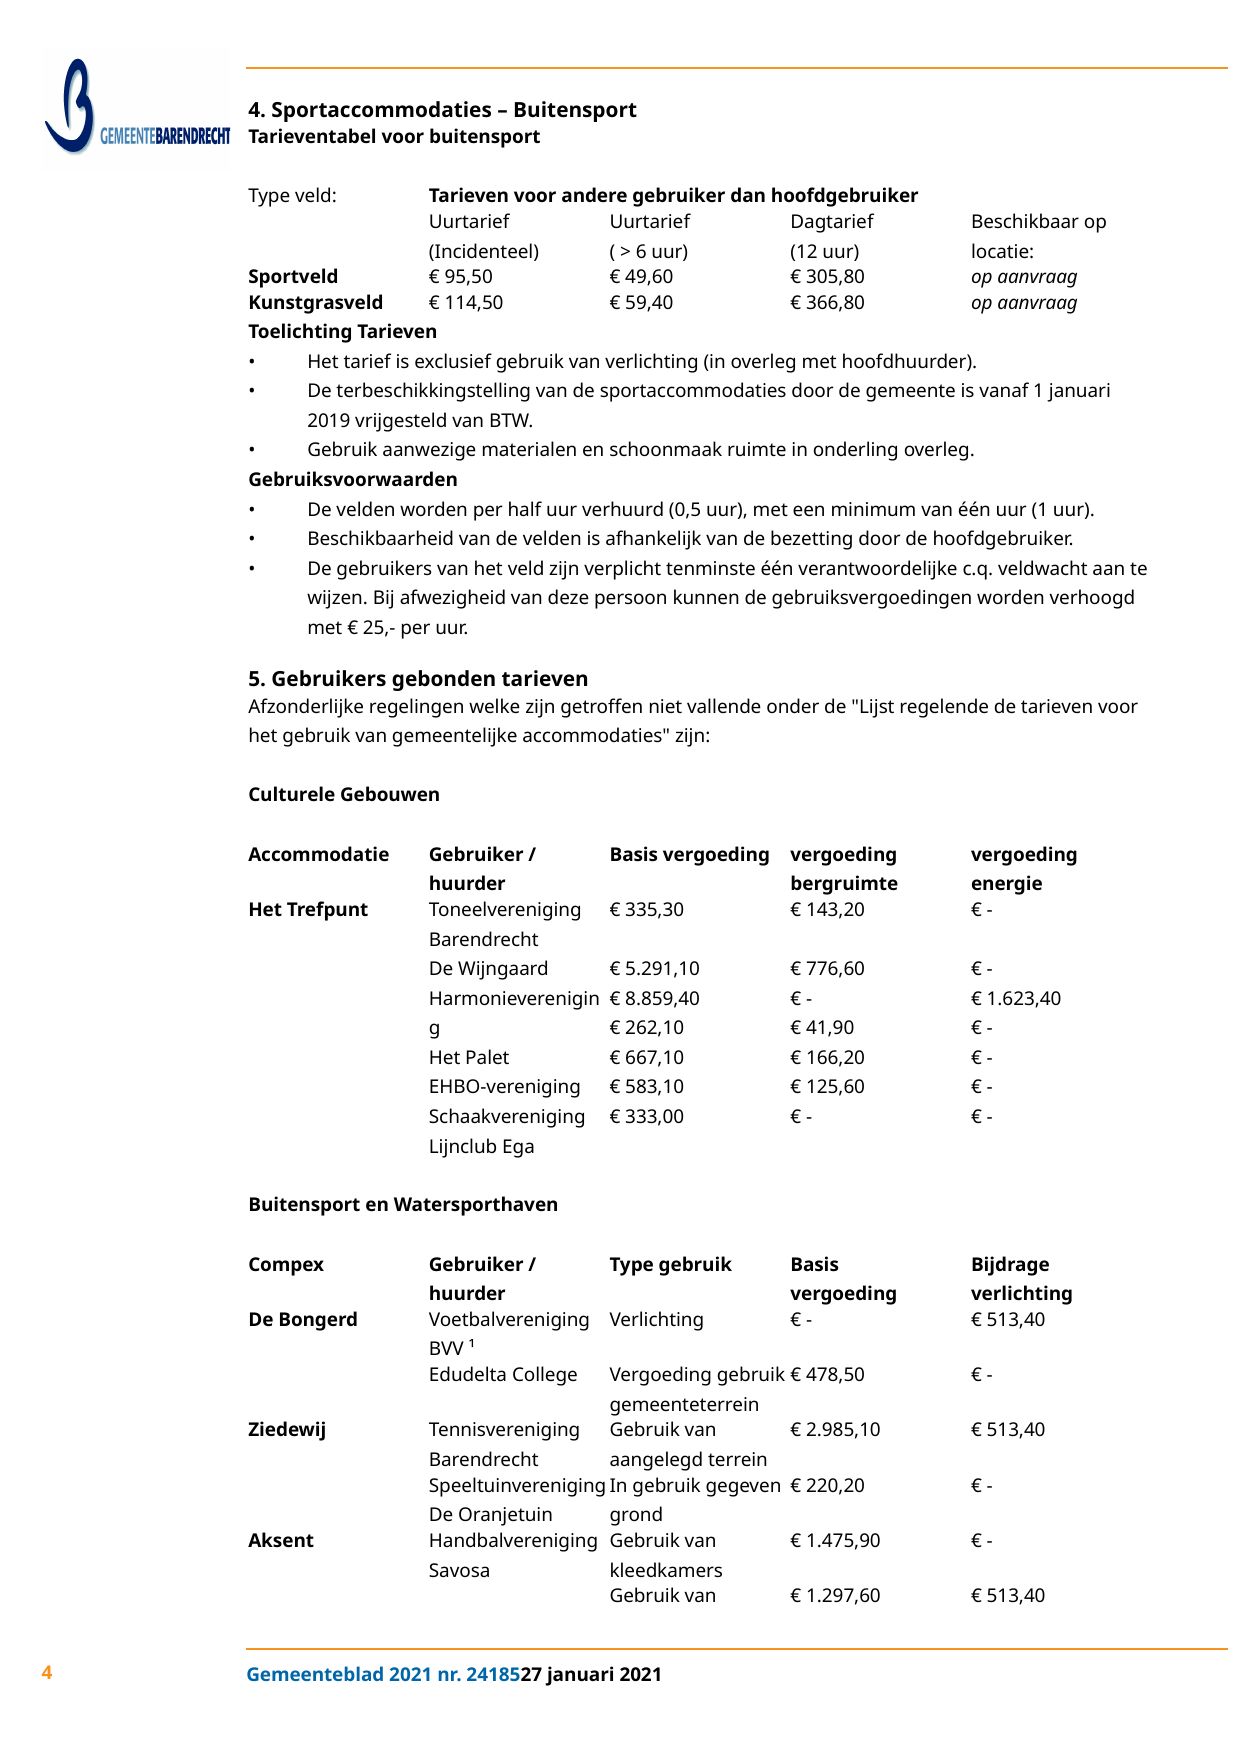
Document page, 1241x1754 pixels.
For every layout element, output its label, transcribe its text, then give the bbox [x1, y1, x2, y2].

table_cell € 366,80 [790, 289, 971, 315]
table_cell Uurtarief (Incidenteel) [429, 208, 609, 263]
text Culturele Gebouwen [248, 782, 1152, 807]
table_header Basis vergoeding [790, 1251, 971, 1306]
table_header Basis vergoeding [609, 841, 790, 896]
text Gebruiksvoorwaarden [248, 466, 1152, 492]
table_cell op aanvraag [971, 289, 1152, 315]
table_cell Edudelta College [429, 1361, 609, 1417]
list De velden worden per half uur verhuurd (0,5 uur), met een minimum van één uur (1 uur). [248, 496, 1152, 521]
table_cell € 335,30 € 5.291,10 € 8.859,40 € 262,10 € 667,10 € 583,10 € 333,00 [609, 896, 790, 1159]
text Buitensport en Watersporthaven [248, 1191, 1152, 1217]
text 4. Sportaccommodaties – Buitensport [248, 95, 1152, 123]
table_cell Het Trefpunt [248, 896, 429, 1159]
table_cell € - [971, 1361, 1152, 1417]
table_cell € 59,40 [609, 289, 790, 315]
table_cell € 513,40 [971, 1306, 1152, 1361]
table_cell € - [790, 1306, 971, 1361]
table_cell € 220,20 [790, 1472, 971, 1527]
table_cell Aksent [248, 1527, 429, 1608]
list De gebruikers van het veld zijn verplicht tenminste één verantwoordelijke c.q. veldwacht aan te wijzen. Bij afwezigheid van deze persoon kunnen de gebruiksvergoedingen worden verhoogd met € 25,- per uur. [248, 555, 1152, 640]
list De terbeschikkingstelling van de sportaccommodaties door de gemeente is vanaf 1 januari 2019 vrijgesteld van BTW. [248, 377, 1152, 433]
table_cell Speeltuinvereniging De Oranjetuin [429, 1472, 609, 1527]
table_header Compex [248, 1251, 429, 1306]
table_cell € - [971, 1527, 1152, 1583]
table_cell € 1.297,60 [790, 1583, 971, 1608]
table_cell € 513,40 [971, 1583, 1152, 1608]
table_header Type gebruik [609, 1251, 790, 1306]
table_header Bijdrage verlichting [971, 1251, 1152, 1306]
table_cell op aanvraag [971, 264, 1152, 289]
table_cell Kunstgrasveld [248, 289, 429, 315]
picture [41, 47, 231, 172]
table_cell € 95,50 [429, 264, 609, 289]
table_header [971, 183, 1152, 208]
table_cell Ziedewij [248, 1417, 429, 1527]
table_header vergoeding bergruimte [790, 841, 971, 896]
table_cell € 478,50 [790, 1361, 971, 1417]
table_cell € 114,50 [429, 289, 609, 315]
table_header vergoeding energie [971, 841, 1152, 896]
list Het tarief is exclusief gebruik van verlichting (in overleg met hoofdhuurder). [248, 348, 1152, 373]
table_cell € 49,60 [609, 264, 790, 289]
table_cell Sportveld [248, 264, 429, 289]
table_cell Toneelvereniging Barendrecht De Wijngaard Harmonievereniging Het Palet EHBO-vereniging Schaakvereniging Lijnclub Ega [429, 896, 609, 1159]
table_cell € - € - € 1.623,40 € - € - € - € - [971, 896, 1152, 1159]
table_header Gebruiker / huurder [429, 1251, 609, 1306]
table_cell Voetbalvereniging BVV ¹ [429, 1306, 609, 1361]
table_header Gebruiker / huurder [429, 841, 609, 896]
table_header Tarieven voor andere gebruiker dan hoofdgebruiker [429, 183, 971, 208]
table_cell Beschikbaar op locatie: [971, 208, 1152, 263]
table_cell Gebruik van aangelegd terrein [609, 1417, 790, 1472]
list Beschikbaarheid van de velden is afhankelijk van de bezetting door de hoofdgebruiker. [248, 525, 1152, 551]
table_cell Uurtarief ( > 6 uur) [609, 208, 790, 263]
table_cell € 1.475,90 [790, 1527, 971, 1583]
text 5. Gebruikers gebonden tarieven [248, 664, 1152, 693]
table_cell € 2.985,10 [790, 1417, 971, 1472]
text Tarieventabel voor buitensport [248, 123, 1152, 149]
text Afzonderlijke regelingen welke zijn getroffen niet vallende onder de "Lijst regelende de tarieven voor het gebruik van gemeentelijke accommodaties" zijn: [248, 693, 1152, 748]
table_cell De Bongerd [248, 1306, 429, 1417]
list Gebruik aanwezige materialen en schoonmaak ruimte in onderling overleg. [248, 437, 1152, 462]
table_cell € 513,40 [971, 1417, 1152, 1472]
table_cell € 305,80 [790, 264, 971, 289]
table_cell In gebruik gegeven grond [609, 1472, 790, 1527]
table_cell Gebruik van [609, 1583, 790, 1608]
table_cell Gebruik van kleedkamers [609, 1527, 790, 1583]
table_header Accommodatie [248, 841, 429, 896]
table_header Type veld: [248, 183, 429, 263]
table_cell Handbalvereniging Savosa [429, 1527, 609, 1608]
table_cell Tennisvereniging Barendrecht [429, 1417, 609, 1472]
table_cell € - [971, 1472, 1152, 1527]
table_cell Dagtarief (12 uur) [790, 208, 971, 263]
table_cell Verlichting [609, 1306, 790, 1361]
text Toelichting Tarieven [248, 318, 1152, 344]
table_cell € 143,20 € 776,60 € - € 41,90 € 166,20 € 125,60 € - [790, 896, 971, 1159]
table_cell Vergoeding gebruik gemeenteterrein [609, 1361, 790, 1417]
